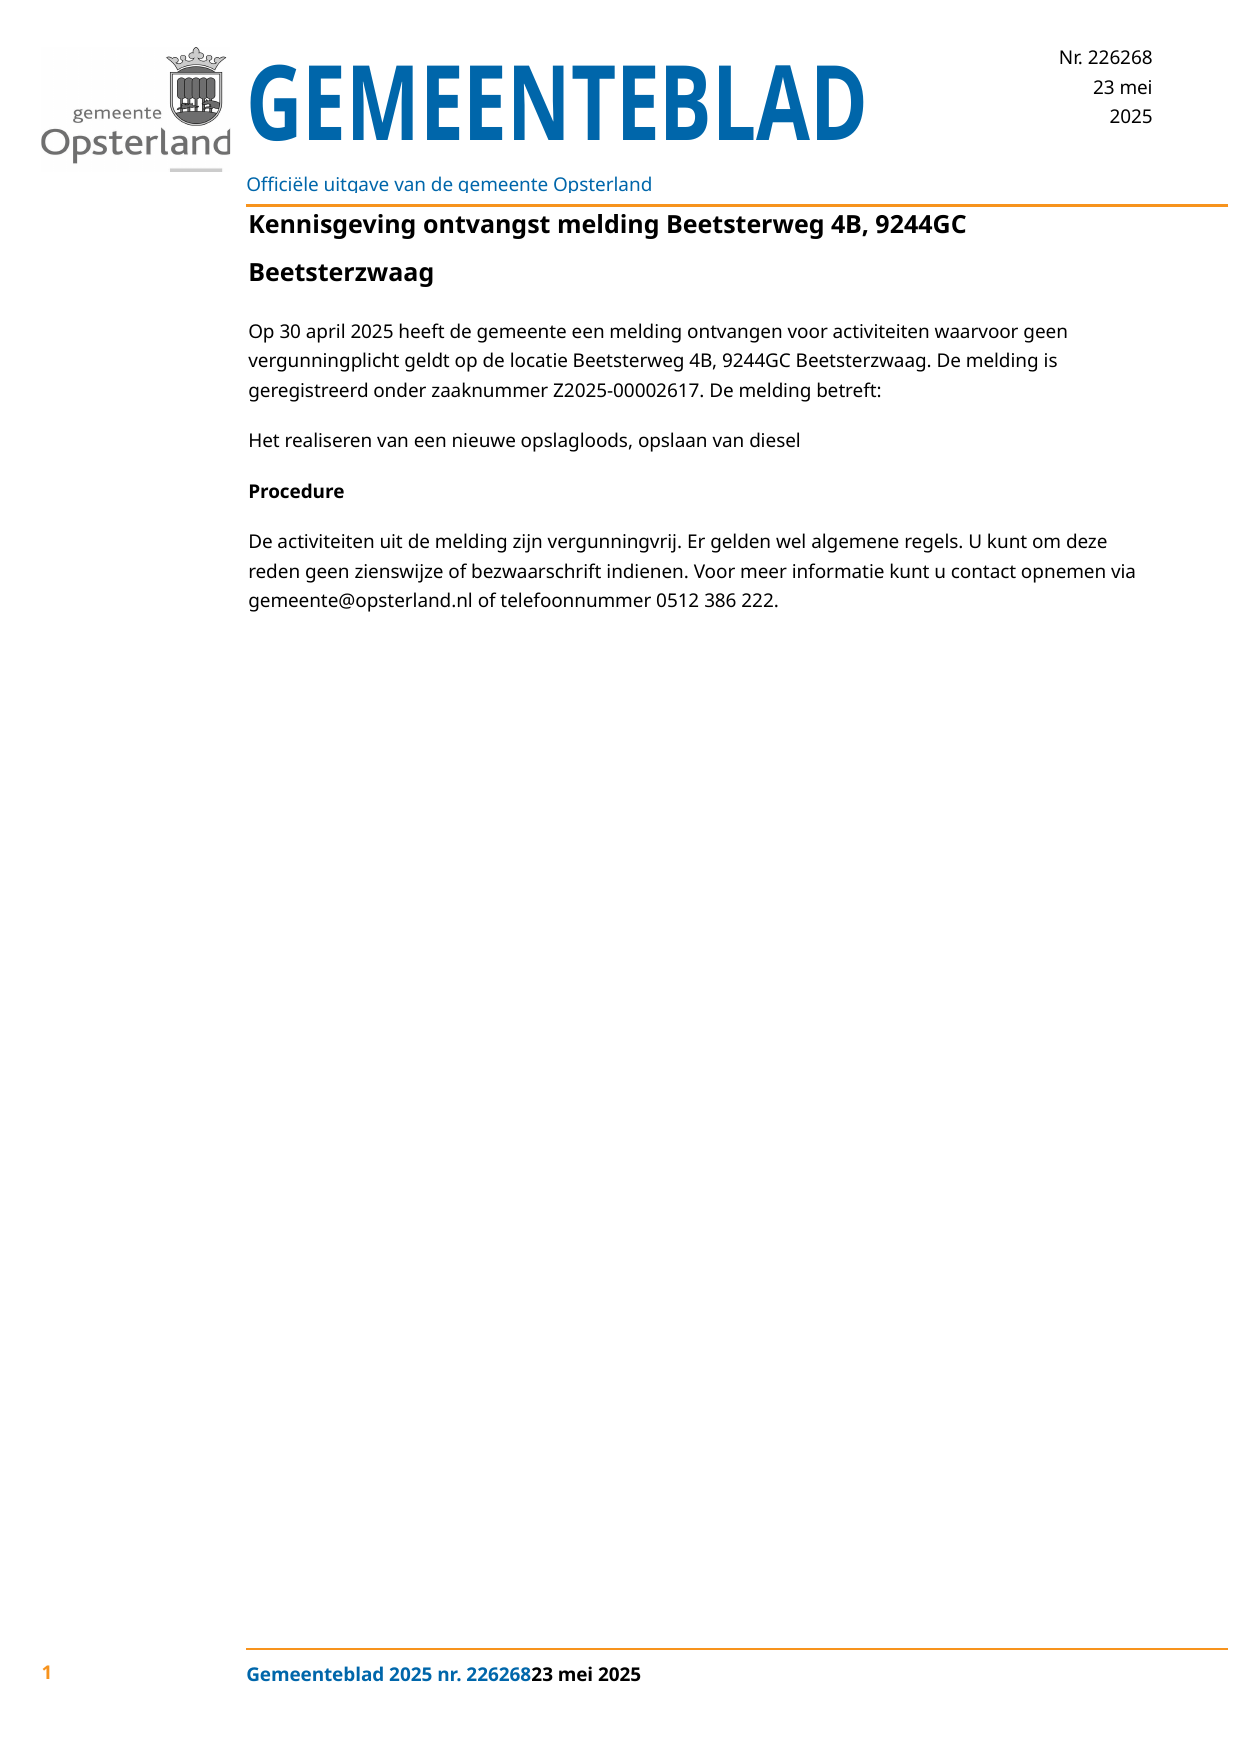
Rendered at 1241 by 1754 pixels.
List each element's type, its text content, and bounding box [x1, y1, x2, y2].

text Het realiseren van een nieuwe opslagloods, opslaan van diesel [248, 427, 1152, 453]
picture [41, 47, 231, 172]
text Procedure [248, 478, 1152, 504]
text Kennisgeving ontvangst melding Beetsterweg 4B, 9244GC Beetsterzwaag [248, 207, 1152, 288]
text Op 30 april 2025 heeft de gemeente een melding ontvangen voor activiteiten waarvoor geen vergunningplicht geldt op de locatie Beetsterweg 4B, 9244GC Beetsterzwaag. De melding is geregistreerd onder zaaknummer Z2025-00002617. De melding betreft: [248, 318, 1152, 403]
text De activiteiten uit de melding zijn vergunningvrij. Er gelden wel algemene regels. U kunt om deze reden geen zienswijze of bezwaarschrift indienen. Voor meer informatie kunt u contact opnemen via gemeente@opsterland.nl of telefoonnummer 0512 386 222. [248, 528, 1152, 613]
